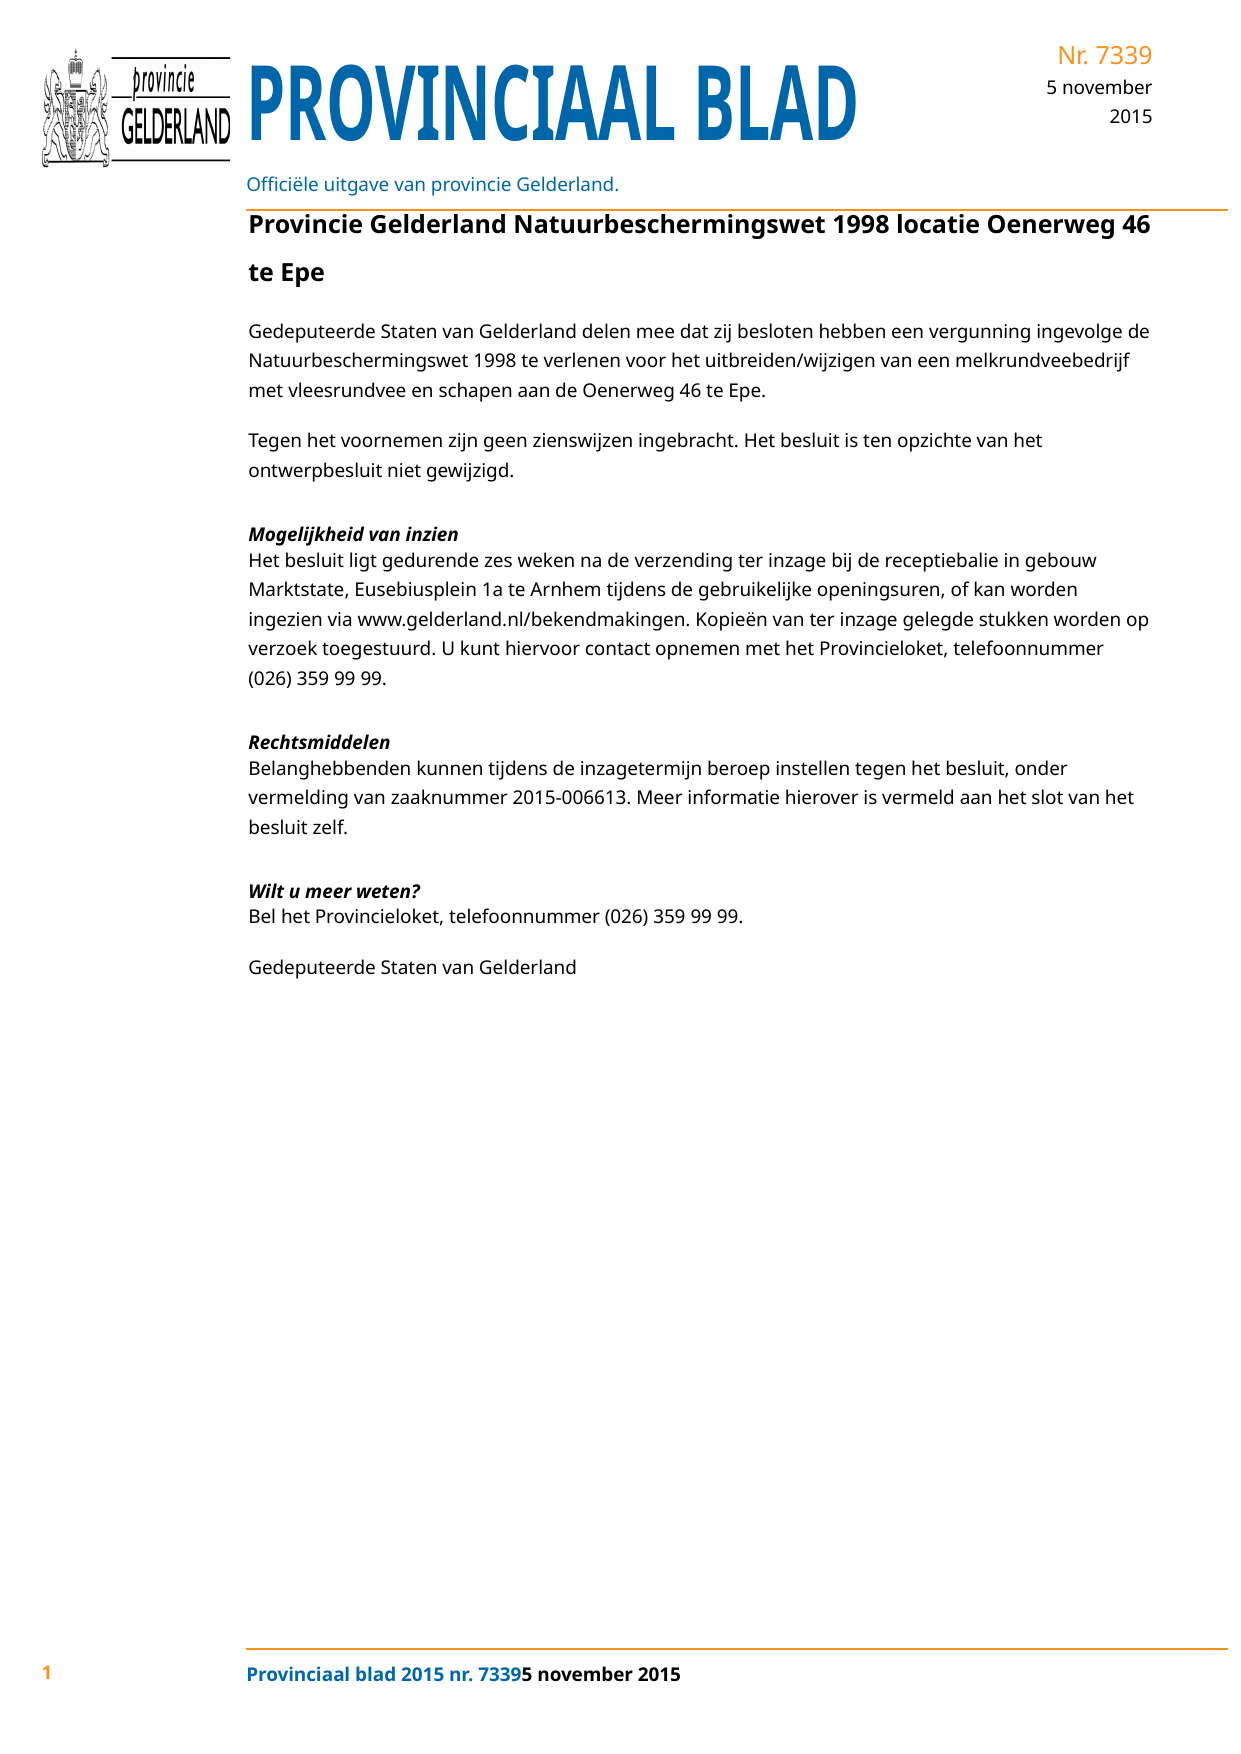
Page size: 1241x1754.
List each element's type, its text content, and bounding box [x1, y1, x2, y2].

text Gedeputeerde Staten van Gelderland delen mee dat zij besloten hebben een vergunning ingevolge de Natuurbeschermingswet 1998 te verlenen voor het uitbreiden/wijzigen van een melkrundveebedrijf met vleesrundvee en schapen aan de Oenerweg 46 te Epe. [248, 318, 1152, 403]
text Belanghebbenden kunnen tijdens de inzagetermijn beroep instellen tegen het besluit, onder vermelding van zaaknummer 2015-006613. Meer informatie hierover is vermeld aan het slot van het besluit zelf. [248, 755, 1152, 840]
text Bel het Provincieloket, telefoonnummer (026) 359 99 99. [248, 904, 1152, 929]
text Provincie Gelderland Natuurbeschermingswet 1998 locatie Oenerweg 46 te Epe [248, 211, 1152, 288]
text Gedeputeerde Staten van Gelderland [248, 954, 1152, 980]
text Het besluit ligt gedurende zes weken na de verzending ter inzage bij de receptiebalie in gebouw Marktstate, Eusebiusplein 1a te Arnhem tijdens de gebruikelijke openingsuren, of kan worden ingezien via www.gelderland.nl/bekendmakingen. Kopieën van ter inzage gelegde stukken worden op verzoek toegestuurd. U kunt hiervoor contact opnemen met het Provincieloket, telefoonnummer (026) 359 99 99. [248, 547, 1152, 691]
text Mogelijkheid van inzien [248, 521, 1152, 547]
picture [41, 47, 231, 172]
text Tegen het voornemen zijn geen zienswijzen ingebracht. Het besluit is ten opzichte van het ontwerpbesluit niet gewijzigd. [248, 427, 1152, 483]
text Wilt u meer weten? [248, 878, 1152, 904]
text Rechtsmiddelen [248, 729, 1152, 755]
